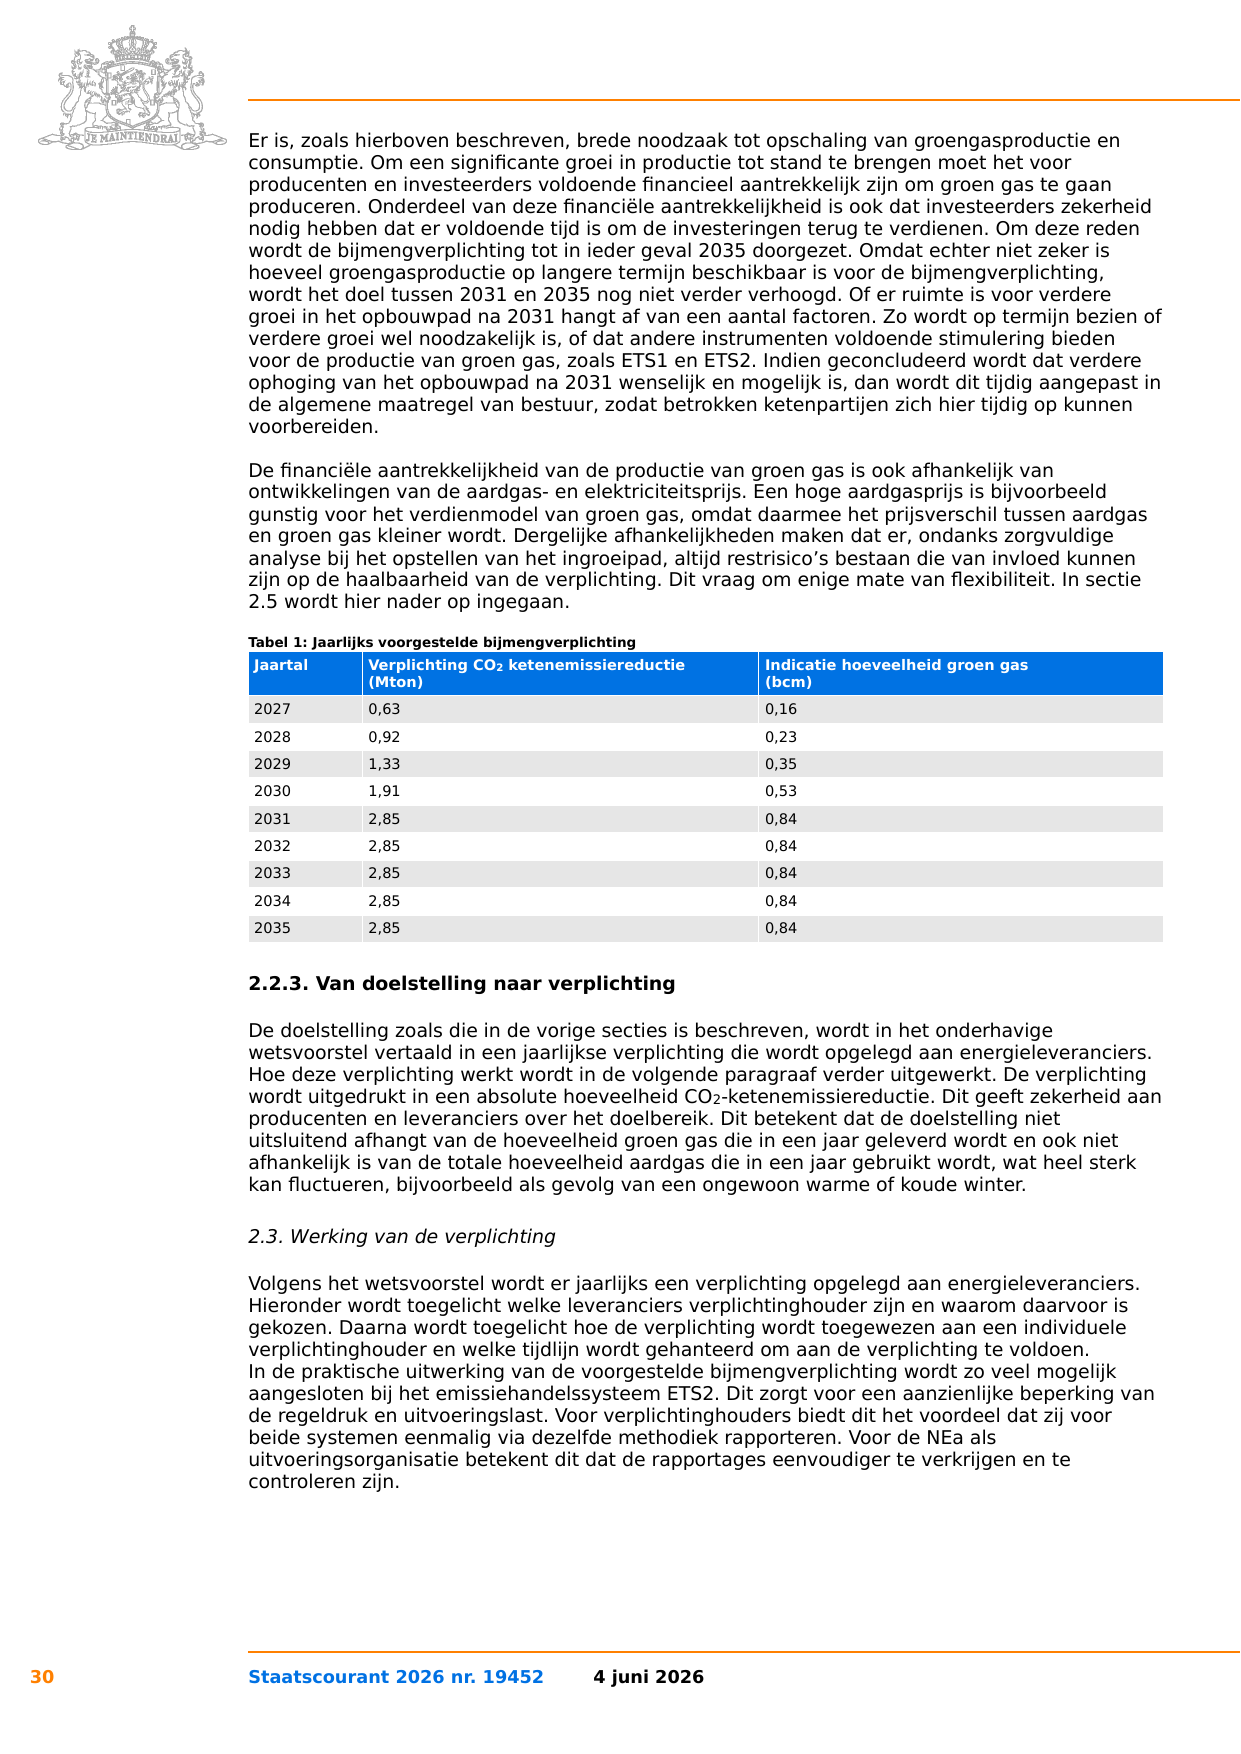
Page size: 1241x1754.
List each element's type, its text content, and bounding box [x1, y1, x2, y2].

text In de praktische uitwerking van de voorgestelde bijmengverplichting wordt zo veel mogelijk aangesloten bij het emissiehandelssysteem ETS2. Dit zorgt voor een aanzienlijke beperking van de regeldruk en uitvoeringslast. Voor verplichtinghouders biedt dit het voordeel dat zij voor beide systemen eenmalig via dezelfde methodiek rapporteren. Voor de NEa als uitvoeringsorganisatie betekent dit dat de rapportages eenvoudiger te verkrijgen en te controleren zijn. [248, 1361, 1163, 1492]
table_cell 2027 [249, 696, 362, 723]
table_cell 0,84 [759, 806, 1163, 832]
subtitle 2.2.3. Van doelstelling naar verplichting [248, 973, 1163, 995]
table_cell 2,85 [363, 888, 758, 914]
table_cell 2,85 [363, 833, 758, 860]
table_cell 1,33 [363, 751, 758, 777]
table_cell 0,53 [759, 779, 1163, 805]
text Volgens het wetsvoorstel wordt er jaarlijks een verplichting opgelegd aan energieleveranciers. Hieronder wordt toegelicht welke leveranciers verplichtinghouder zijn en waarom daarvoor is gekozen. Daarna wordt toegelicht hoe de verplichting wordt toegewezen aan een individuele verplichtinghouder en welke tijdlijn wordt gehanteerd om aan de verplichting te voldoen. [248, 1273, 1163, 1361]
table_cell Verplichting CO2 ketenemissiereductie (Mton) [363, 652, 758, 695]
text Er is, zoals hierboven beschreven, brede noodzaak tot opschaling van groengasproductie en consumptie. Om een significante groei in productie tot stand te brengen moet het voor producenten en investeerders voldoende financieel aantrekkelijk zijn om groen gas te gaan produceren. Onderdeel van deze financiële aantrekkelijkheid is ook dat investeerders zekerheid nodig hebben dat er voldoende tijd is om de investeringen terug te verdienen. Om deze reden wordt de bijmengverplichting tot in ieder geval 2035 doorgezet. Omdat echter niet zeker is hoeveel groengasproductie op langere termijn beschikbaar is voor de bijmengverplichting, wordt het doel tussen 2031 en 2035 nog niet verder verhoogd. Of er ruimte is voor verdere groei in het opbouwpad na 2031 hangt af van een aantal factoren. Zo wordt op termijn bezien of verdere groei wel noodzakelijk is, of dat andere instrumenten voldoende stimulering bieden voor de productie van groen gas, zoals ETS1 en ETS2. Indien geconcludeerd wordt dat verdere ophoging van het opbouwpad na 2031 wenselijk en mogelijk is, dan wordt dit tijdig aangepast in de algemene maatregel van bestuur, zodat betrokken ketenpartijen zich hier tijdig op kunnen voorbereiden. [248, 130, 1163, 438]
picture [38, 25, 227, 150]
table_header Tabel 1: Jaarlijks voorgestelde bijmengverplichting [248, 635, 1163, 651]
table_cell 2028 [249, 724, 362, 750]
table_cell 2029 [249, 751, 362, 777]
table_cell 2034 [249, 888, 362, 914]
table_cell 2030 [249, 779, 362, 805]
table_cell 0,23 [759, 724, 1163, 750]
table_cell Indicatie hoeveelheid groen gas (bcm) [759, 652, 1163, 695]
table_cell 2033 [249, 861, 362, 887]
table_cell 2032 [249, 833, 362, 860]
table_cell 2035 [249, 916, 362, 942]
table_cell 0,84 [759, 888, 1163, 914]
table_cell 2,85 [363, 861, 758, 887]
text De doelstelling zoals die in de vorige secties is beschreven, wordt in het onderhavige wetsvoorstel vertaald in een jaarlijkse verplichting die wordt opgelegd aan energieleveranciers. Hoe deze verplichting werkt wordt in de volgende paragraaf verder uitgewerkt. De verplichting wordt uitgedrukt in een absolute hoeveelheid CO2-ketenemissiereductie. Dit geeft zekerheid aan producenten en leveranciers over het doelbereik. Dit betekent dat de doelstelling niet uitsluitend afhangt van de hoeveelheid groen gas die in een jaar geleverd wordt en ook niet afhankelijk is van de totale hoeveelheid aardgas die in een jaar gebruikt wordt, wat heel sterk kan fluctueren, bijvoorbeeld als gevolg van een ongewoon warme of koude winter. [248, 1020, 1163, 1196]
table_cell 0,35 [759, 751, 1163, 777]
table_cell Jaartal [249, 652, 362, 695]
table_cell 0,84 [759, 833, 1163, 860]
table_cell 1,91 [363, 779, 758, 805]
table_cell 0,63 [363, 696, 758, 723]
table_cell 0,84 [759, 916, 1163, 942]
text De financiële aantrekkelijkheid van de productie van groen gas is ook afhankelijk van ontwikkelingen van de aardgas- en elektriciteitsprijs. Een hoge aardgasprijs is bijvoorbeeld gunstig voor het verdienmodel van groen gas, omdat daarmee het prijsverschil tussen aardgas en groen gas kleiner wordt. Dergelijke afhankelijkheden maken dat er, ondanks zorgvuldige analyse bij het opstellen van het ingroeipad, altijd restrisico’s bestaan die van invloed kunnen zijn op de haalbaarheid van de verplichting. Dit vraag om enige mate van flexibiliteit. In sectie 2.5 wordt hier nader op ingegaan. [248, 459, 1163, 613]
table_cell 2,85 [363, 916, 758, 942]
table_cell 2031 [249, 806, 362, 832]
subtitle 2.3. Werking van de verplichting [248, 1226, 1163, 1248]
table_cell 0,84 [759, 861, 1163, 887]
table_cell 0,92 [363, 724, 758, 750]
table_cell 2,85 [363, 806, 758, 832]
table_cell 0,16 [759, 696, 1163, 723]
